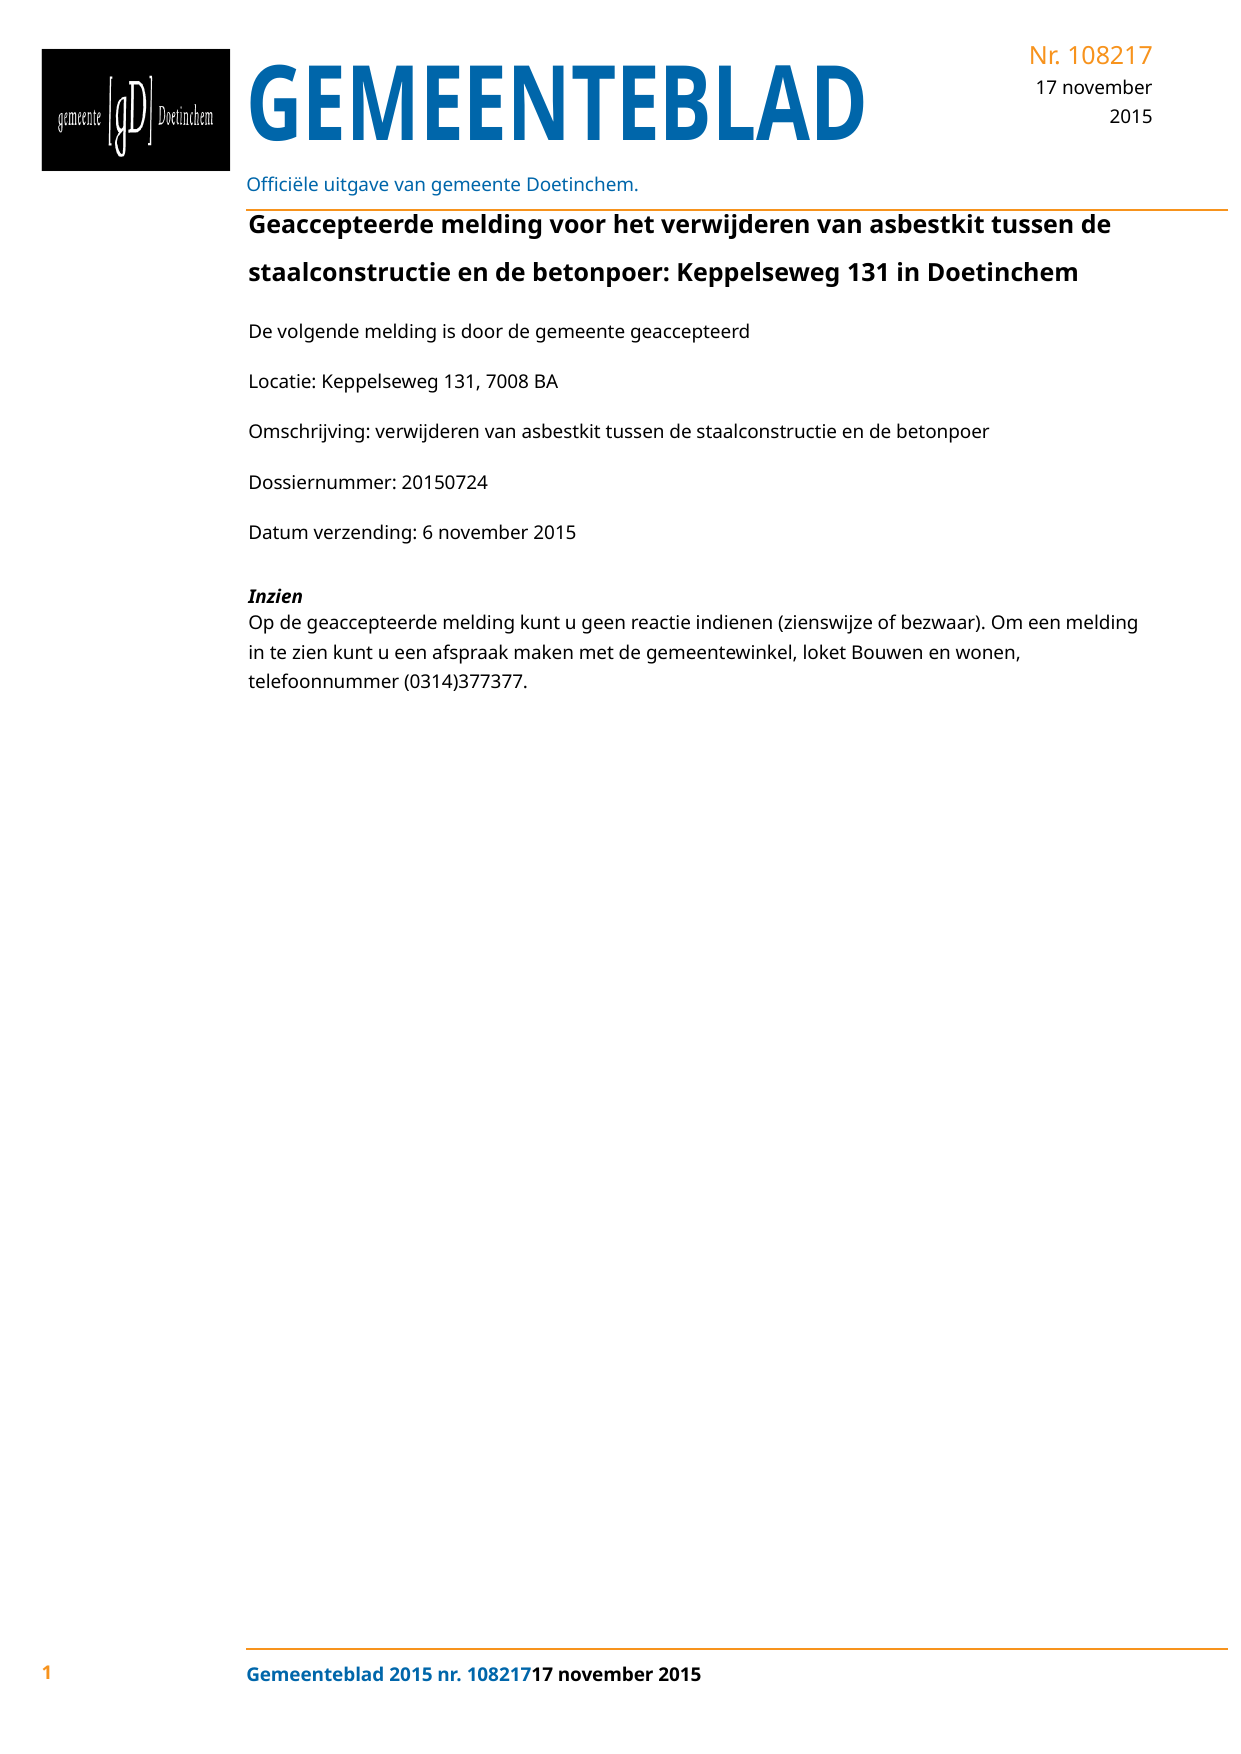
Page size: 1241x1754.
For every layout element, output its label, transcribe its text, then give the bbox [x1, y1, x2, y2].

text Inzien [248, 583, 1152, 609]
text Locatie: Keppelseweg 131, 7008 BA [248, 368, 1152, 394]
text Op de geaccepteerde melding kunt u geen reactie indienen (zienswijze of bezwaar). Om een melding in te zien kunt u een afspraak maken met de gemeentewinkel, loket Bouwen en wonen, telefoonnummer (0314)377377. [248, 609, 1152, 694]
text De volgende melding is door de gemeente geaccepteerd [248, 318, 1152, 344]
text Dossiernummer: 20150724 [248, 469, 1152, 495]
picture [41, 47, 231, 172]
text Datum verzending: 6 november 2015 [248, 519, 1152, 545]
text Omschrijving: verwijderen van asbestkit tussen de staalconstructie en de betonpoer [248, 419, 1152, 444]
text Geaccepteerde melding voor het verwijderen van asbestkit tussen de staalconstructie en de betonpoer: Keppelseweg 131 in Doetinchem [248, 211, 1152, 288]
